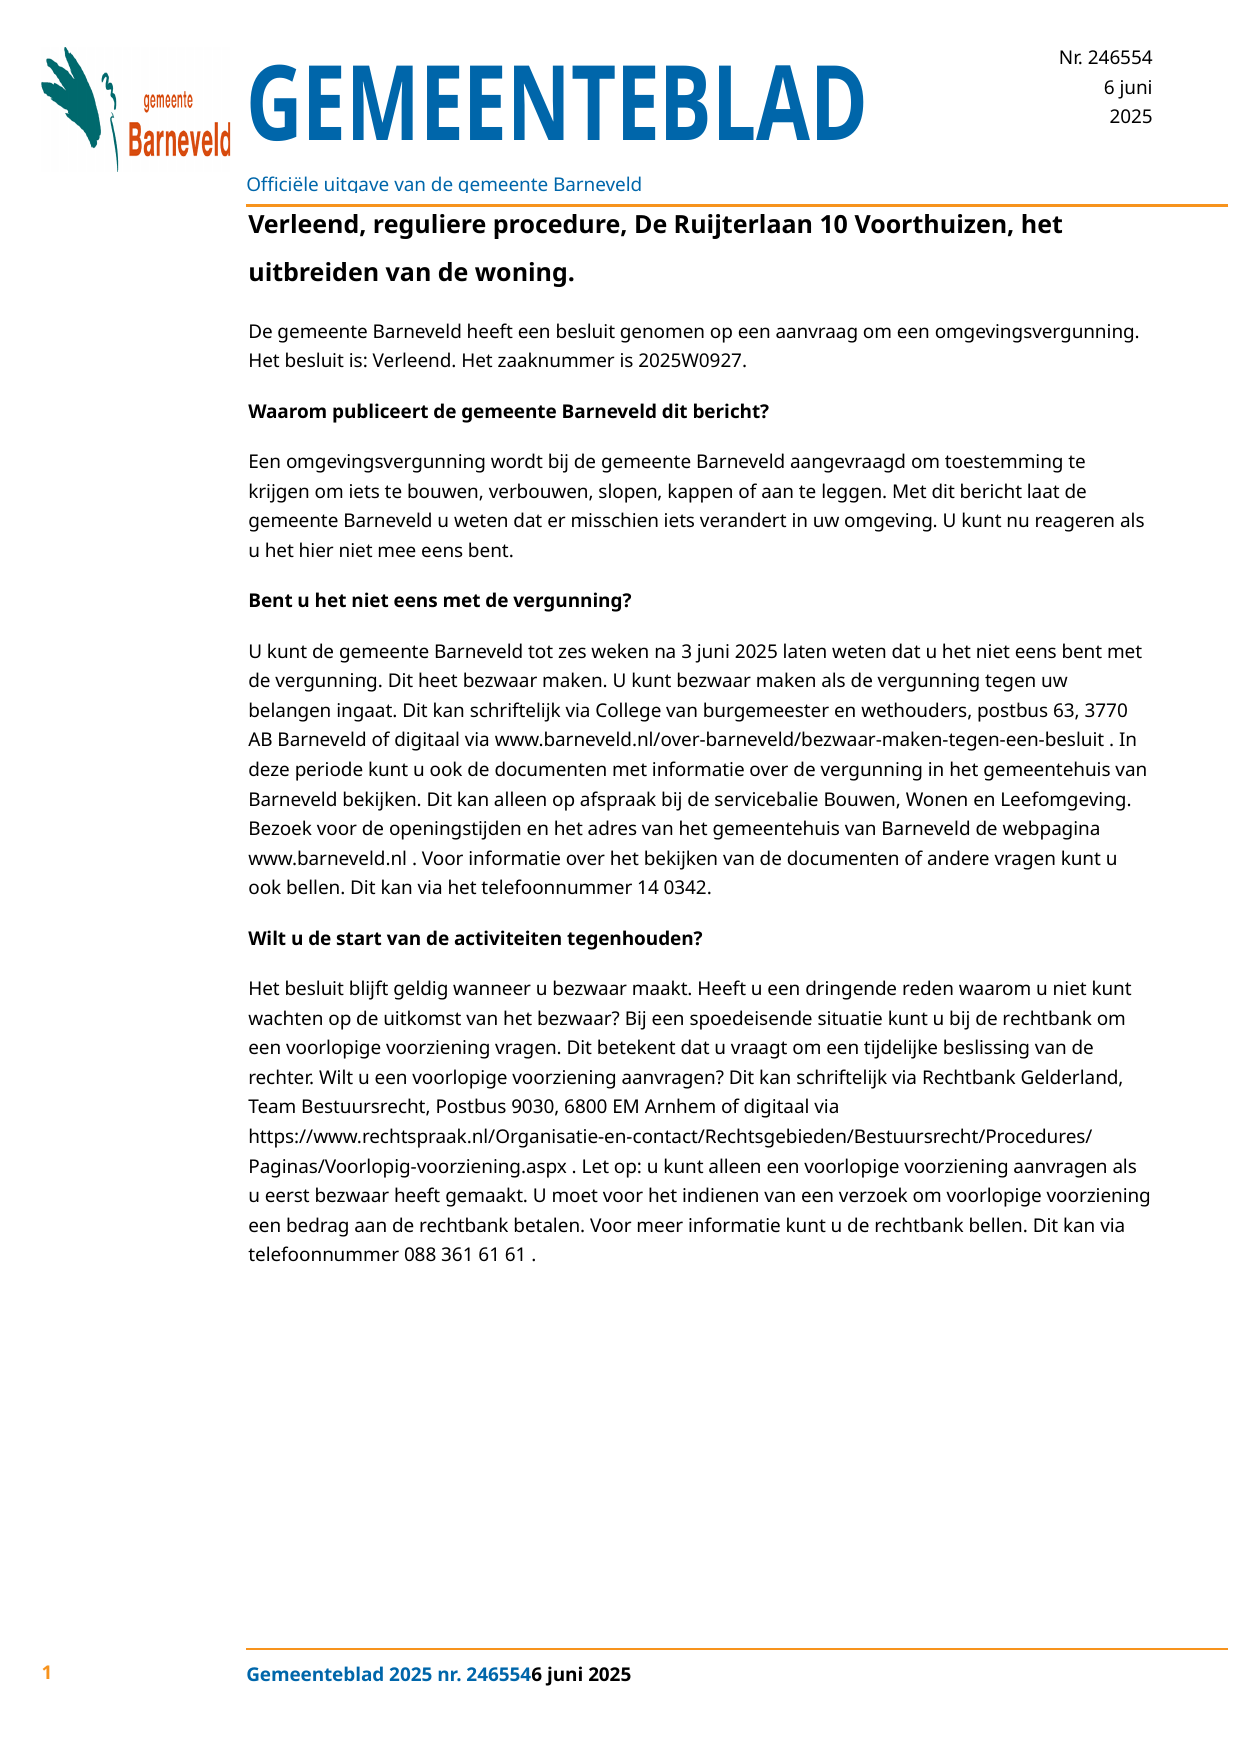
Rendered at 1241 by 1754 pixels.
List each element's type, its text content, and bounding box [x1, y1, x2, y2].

text Verleend, reguliere procedure, De Ruijterlaan 10 Voorthuizen, het uitbreiden van de woning. [248, 207, 1152, 288]
text Waarom publiceert de gemeente Barneveld dit bericht? [248, 398, 1152, 424]
text Een omgevingsvergunning wordt bij de gemeente Barneveld aangevraagd om toestemming te krijgen om iets te bouwen, verbouwen, slopen, kappen of aan te leggen. Met dit bericht laat de gemeente Barneveld u weten dat er misschien iets verandert in uw omgeving. U kunt nu reageren als u het hier niet mee eens bent. [248, 448, 1152, 563]
text Bent u het niet eens met de vergunning? [248, 587, 1152, 613]
text Het besluit blijft geldig wanneer u bezwaar maakt. Heeft u een dringende reden waarom u niet kunt wachten op de uitkomst van het bezwaar? Bij een spoedeisende situatie kunt u bij de rechtbank om een voorlopige voorziening vragen. Dit betekent dat u vraagt om een tijdelijke beslissing van de rechter. Wilt u een voorlopige voorziening aanvragen? Dit kan schriftelijk via Rechtbank Gelderland, Team Bestuursrecht, Postbus 9030, 6800 EM Arnhem of digitaal via https://www.rechtspraak.nl/Organisatie-en-contact/Rechtsgebieden/Bestuursrecht/Procedures/Paginas/Voorlopig-voorziening.aspx . Let op: u kunt alleen een voorlopige voorziening aanvragen als u eerst bezwaar heeft gemaakt. U moet voor het indienen van een verzoek om voorlopige voorziening een bedrag aan de rechtbank betalen. Voor meer informatie kunt u de rechtbank bellen. Dit kan via telefoonnummer 088 361 61 61 . [248, 975, 1152, 1267]
text U kunt de gemeente Barneveld tot zes weken na 3 juni 2025 laten weten dat u het niet eens bent met de vergunning. Dit heet bezwaar maken. U kunt bezwaar maken als de vergunning tegen uw belangen ingaat. Dit kan schriftelijk via College van burgemeester en wethouders, postbus 63, 3770 AB Barneveld of digitaal via www.barneveld.nl/over-barneveld/bezwaar-maken-tegen-een-besluit . In deze periode kunt u ook de documenten met informatie over de vergunning in het gemeentehuis van Barneveld bekijken. Dit kan alleen op afspraak bij de servicebalie Bouwen, Wonen en Leefomgeving. Bezoek voor de openingstijden en het adres van het gemeentehuis van Barneveld de webpagina www.barneveld.nl . Voor informatie over het bekijken van de documenten of andere vragen kunt u ook bellen. Dit kan via het telefoonnummer 14 0342. [248, 638, 1152, 900]
text Wilt u de start van de activiteiten tegenhouden? [248, 925, 1152, 951]
text De gemeente Barneveld heeft een besluit genomen op een aanvraag om een omgevingsvergunning. Het besluit is: Verleend. Het zaaknummer is 2025W0927. [248, 318, 1152, 373]
picture [41, 47, 231, 172]
